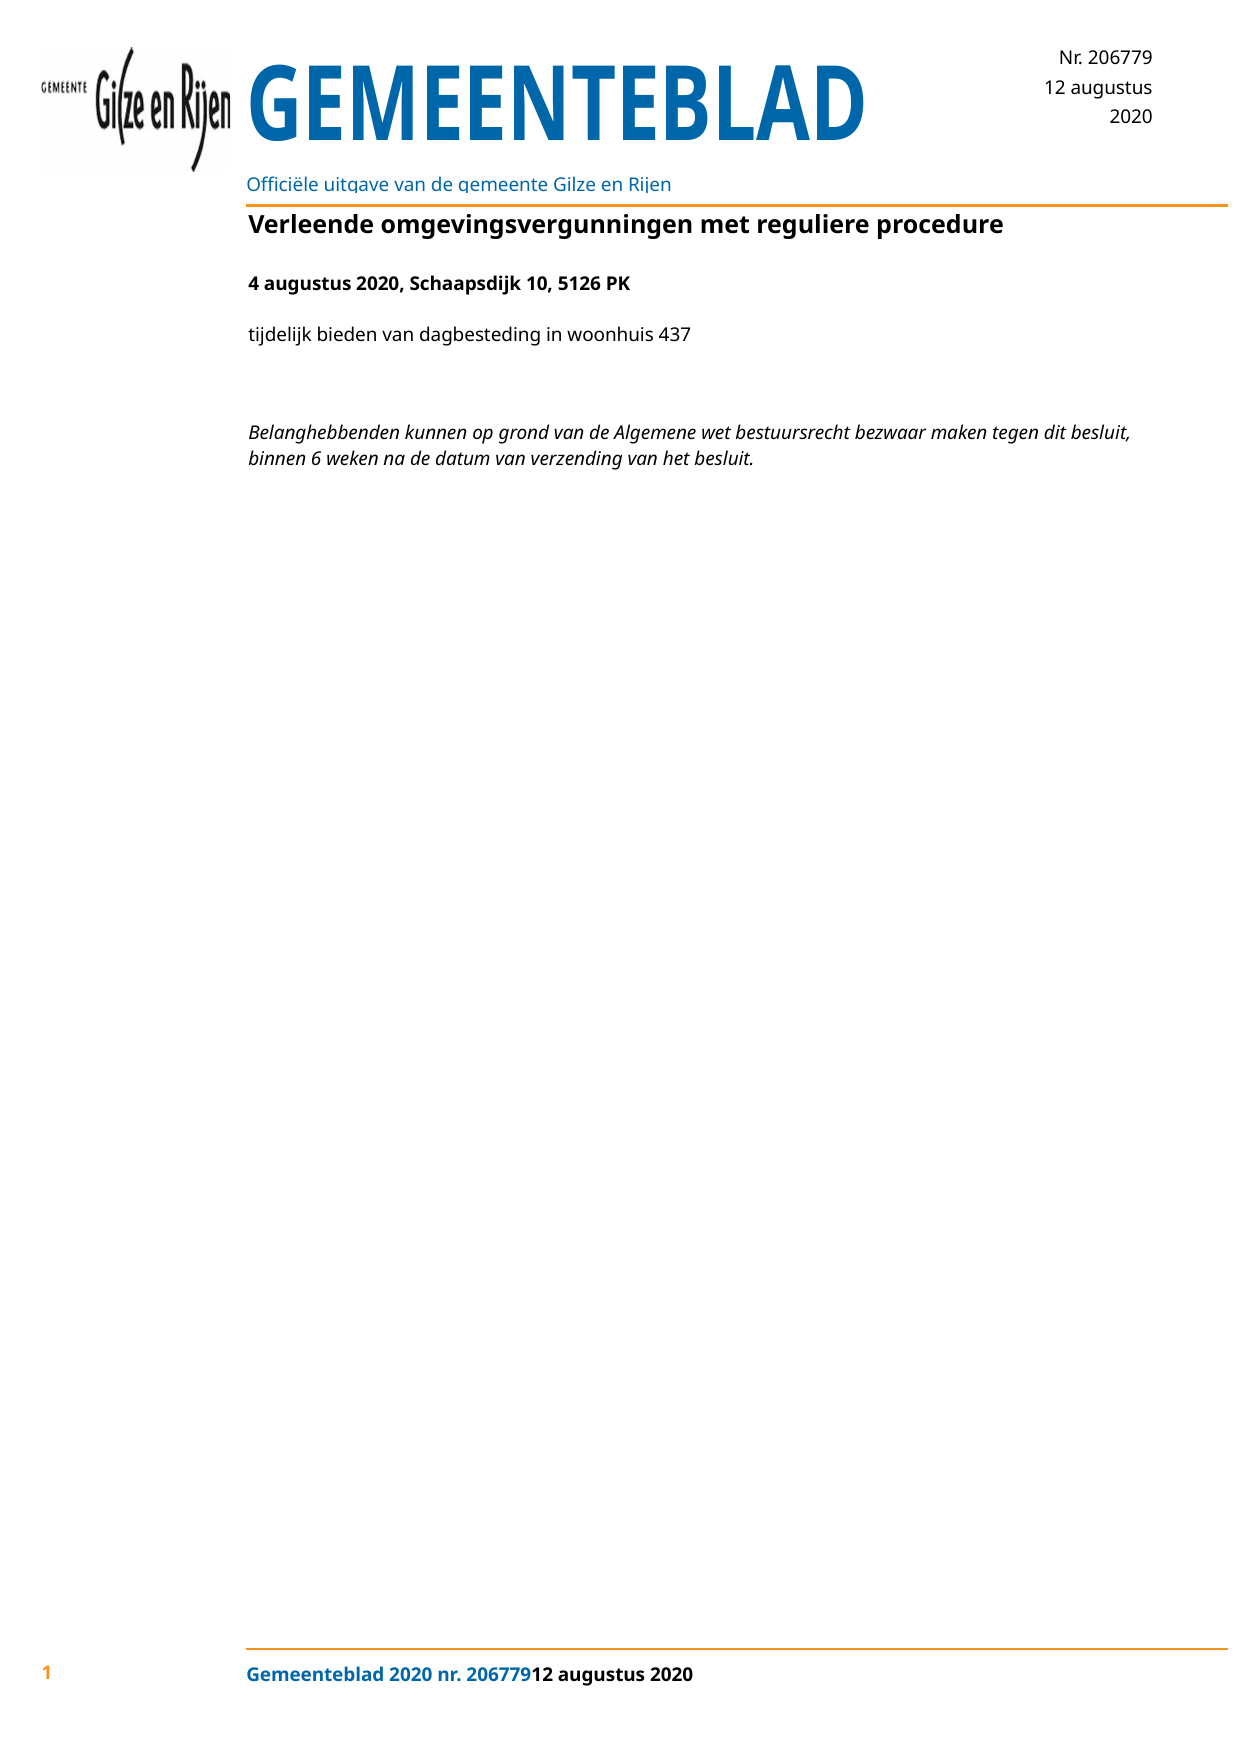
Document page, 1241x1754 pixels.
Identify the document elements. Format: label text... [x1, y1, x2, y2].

text Verleende omgevingsvergunningen met reguliere procedure [248, 207, 1152, 241]
picture [41, 47, 231, 172]
text Belanghebbenden kunnen op grond van de Algemene wet bestuursrecht bezwaar maken tegen dit besluit, binnen 6 weken na de datum van verzending van het besluit. [248, 419, 1152, 470]
text 4 augustus 2020, Schaapsdijk 10, 5126 PK [248, 270, 1152, 296]
text tijdelijk bieden van dagbesteding in woonhuis 437 [248, 321, 1152, 346]
